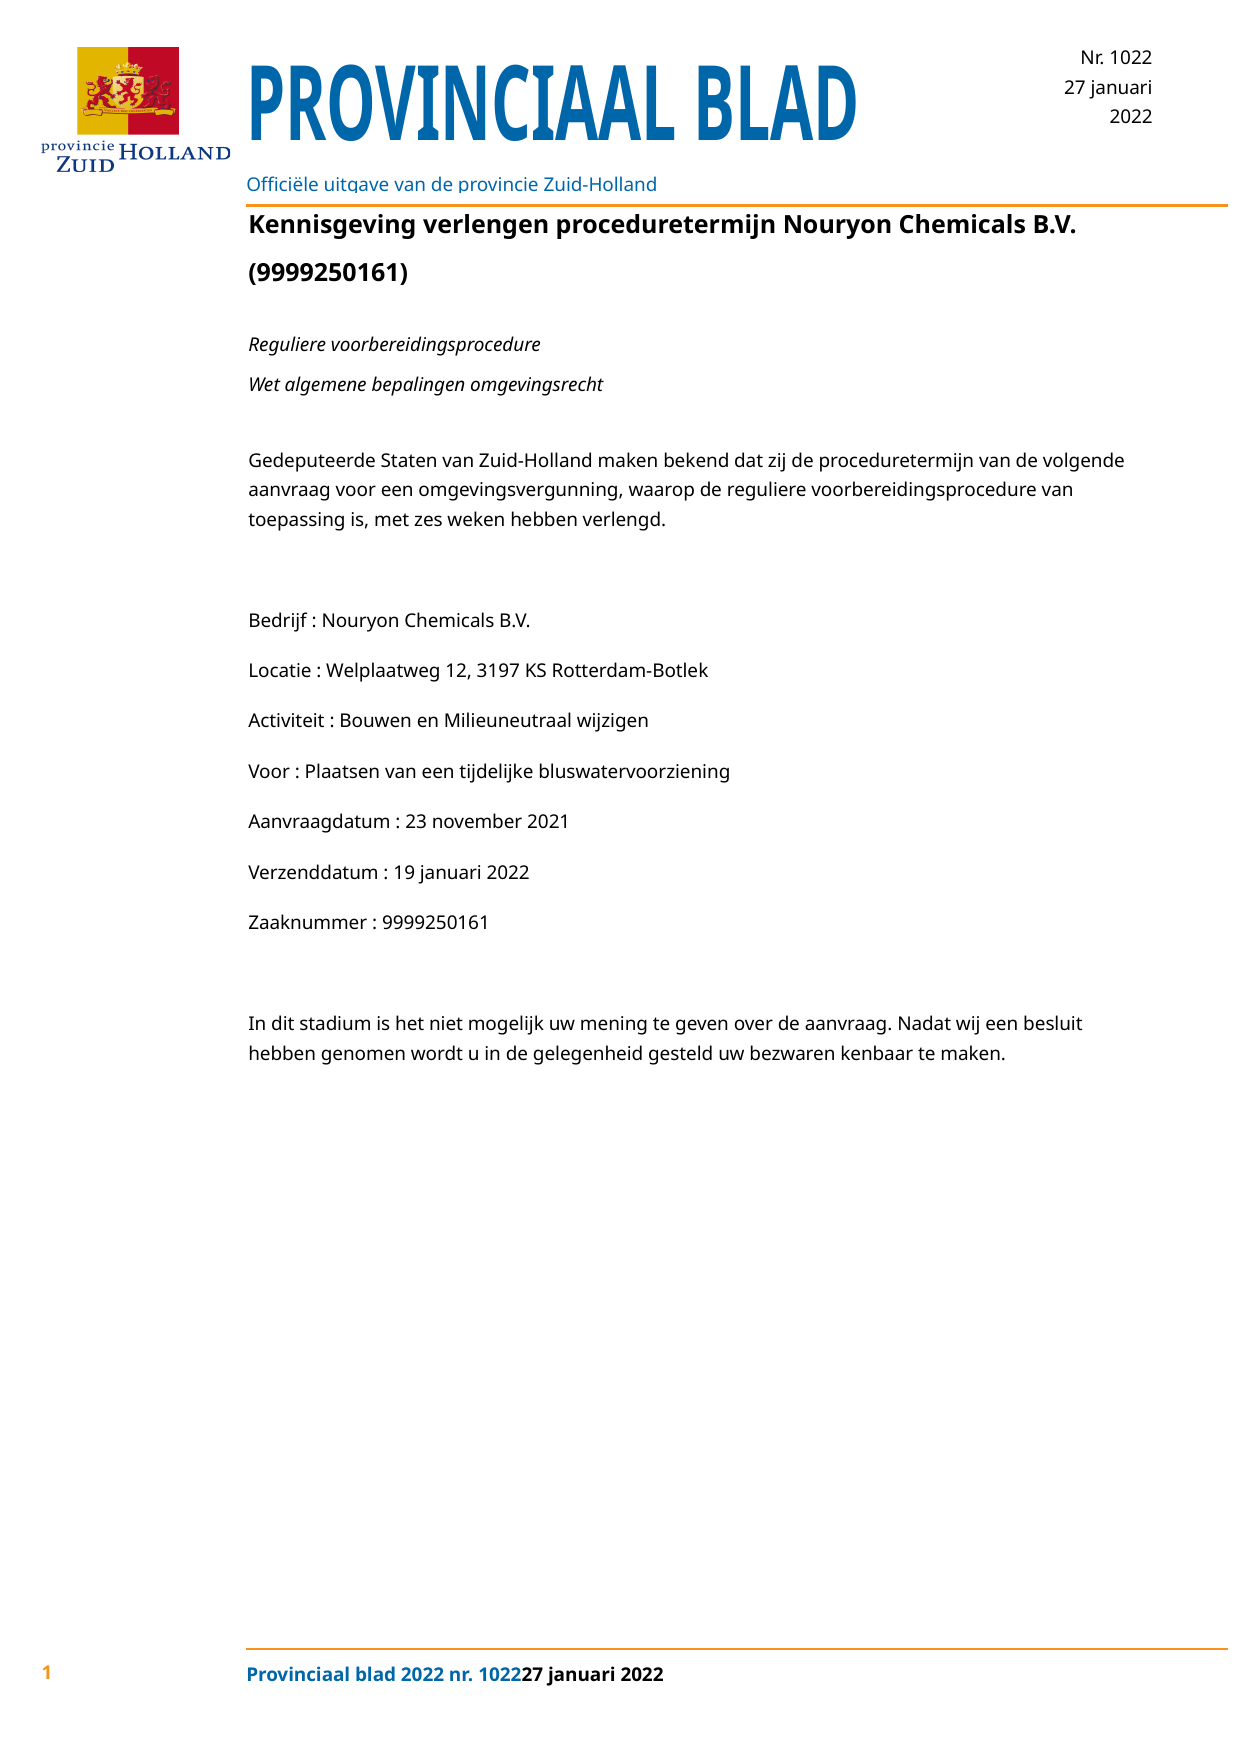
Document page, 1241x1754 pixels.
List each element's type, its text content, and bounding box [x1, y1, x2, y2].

text Locatie : Welplaatweg 12, 3197 KS Rotterdam-Botlek [248, 657, 1152, 683]
text Activiteit : Bouwen en Milieuneutraal wijzigen [248, 708, 1152, 733]
text Kennisgeving verlengen proceduretermijn Nouryon Chemicals B.V. (9999250161) [248, 207, 1152, 288]
text Aanvraagdatum : 23 november 2021 [248, 808, 1152, 834]
text Reguliere voorbereidingsprocedure [248, 331, 1152, 357]
picture [41, 47, 231, 172]
text Zaaknummer : 9999250161 [248, 909, 1152, 935]
text Bedrijf : Nouryon Chemicals B.V. [248, 607, 1152, 633]
text In dit stadium is het niet mogelijk uw mening te geven over de aanvraag. Nadat wij een besluit hebben genomen wordt u in de gelegenheid gesteld uw bezwaren kenbaar te maken. [248, 1010, 1152, 1066]
text Wet algemene bepalingen omgevingsrecht [248, 371, 1152, 396]
text Voor : Plaatsen van een tijdelijke bluswatervoorziening [248, 758, 1152, 784]
text Gedeputeerde Staten van Zuid-Holland maken bekend dat zij de proceduretermijn van de volgende aanvraag voor een omgevingsvergunning, waarop de reguliere voorbereidingsprocedure van toepassing is, met zes weken hebben verlengd. [248, 447, 1152, 532]
text Verzenddatum : 19 januari 2022 [248, 859, 1152, 885]
